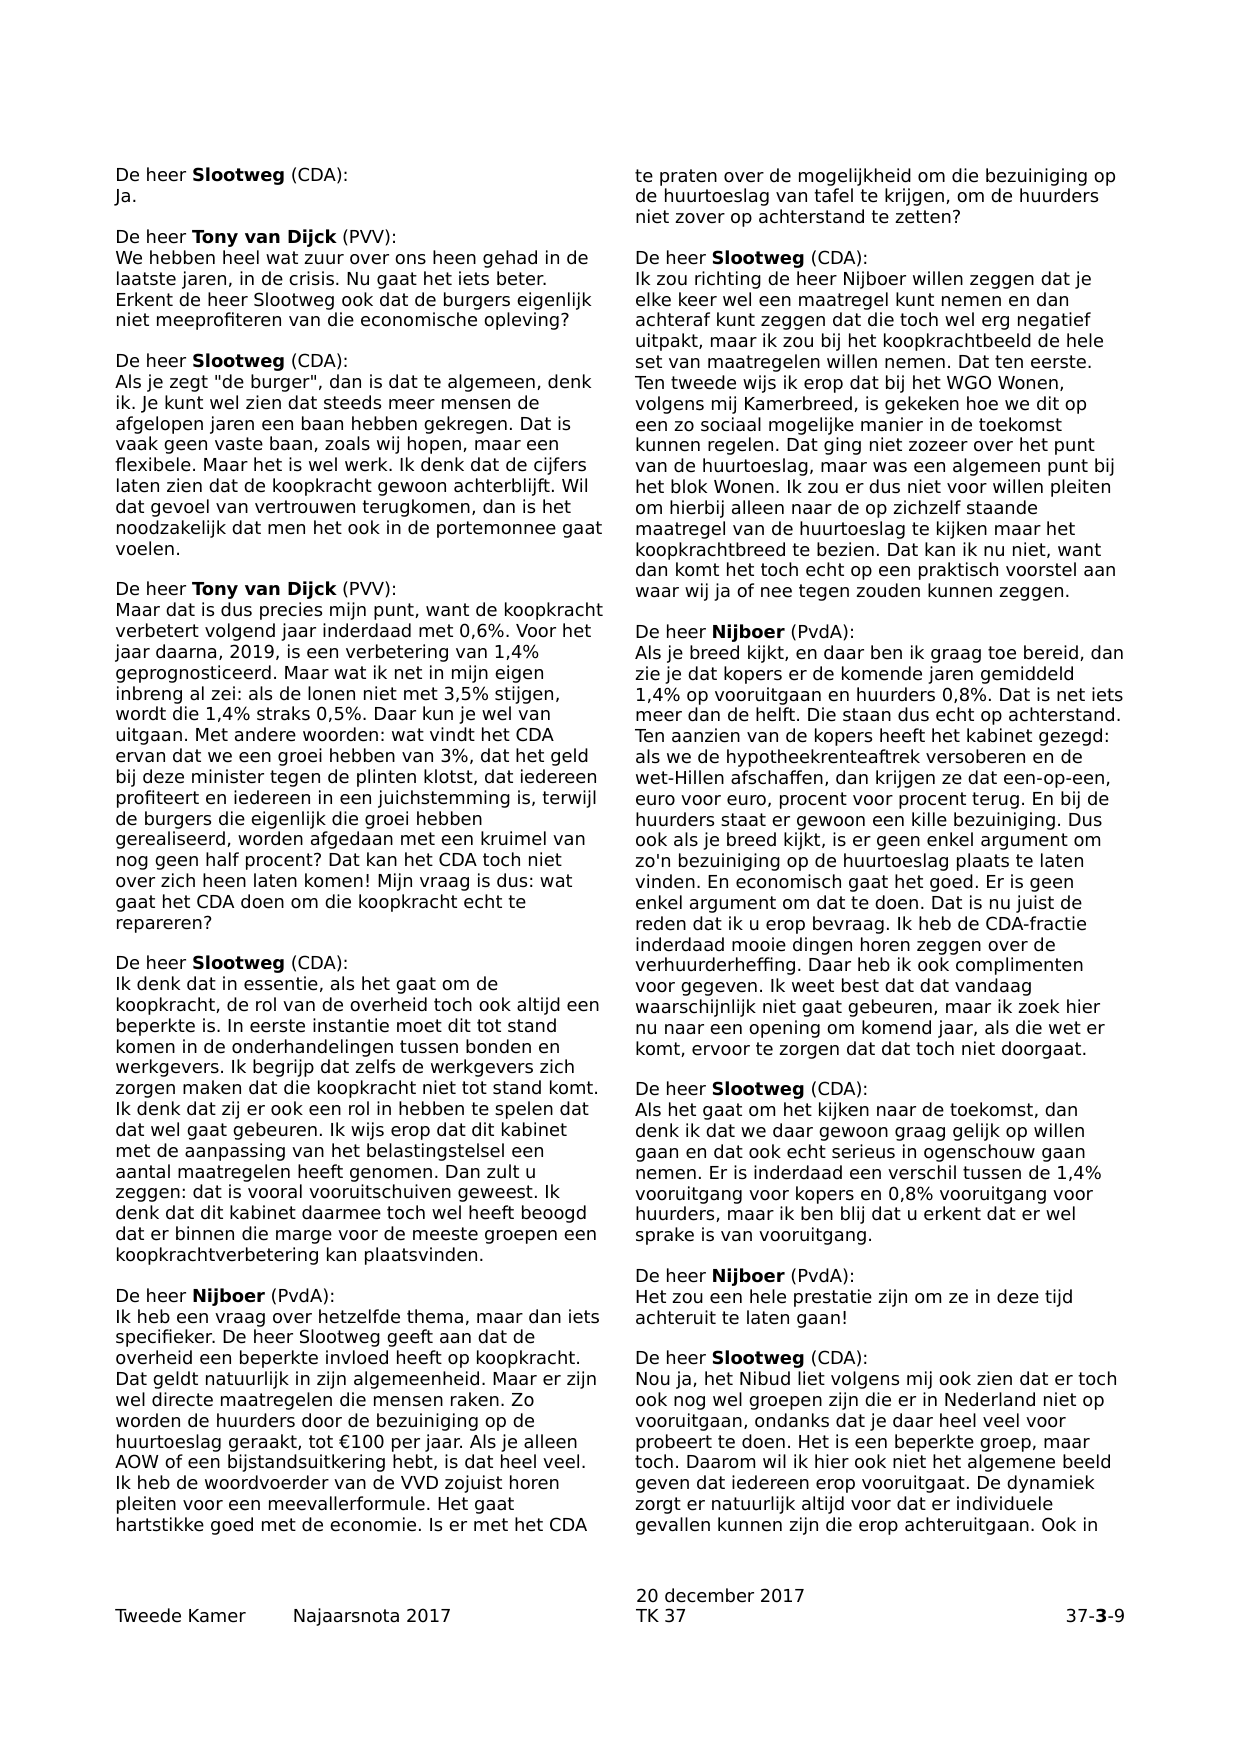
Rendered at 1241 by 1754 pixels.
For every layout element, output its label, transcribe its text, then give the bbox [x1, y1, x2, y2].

text De heer Nijboer (PvdA): [635, 622, 1125, 643]
text De heer Slootweg (CDA): [115, 953, 605, 974]
text Het zou een hele prestatie zijn om ze in deze tijd achteruit te laten gaan! [635, 1287, 1125, 1328]
text De heer Nijboer (PvdA): [635, 1266, 1125, 1287]
text De heer Nijboer (PvdA): [115, 1286, 605, 1306]
text Als het gaat om het kijken naar de toekomst, dan denk ik dat we daar gewoon graag gelijk op willen gaan en dat ook echt serieus in ogenschouw gaan nemen. Er is inderdaad een verschil tussen de 1,4% vooruitgang voor kopers en 0,8% vooruitgang voor huurders, maar ik ben blij dat u erkent dat er wel sprake is van vooruitgang. [635, 1100, 1125, 1246]
text Nou ja, het Nibud liet volgens mij ook zien dat er toch ook nog wel groepen zijn die er in Nederland niet op vooruitgaan, ondanks dat je daar heel veel voor probeert te doen. Het is een beperkte groep, maar toch. Daarom wil ik hier ook niet het algemene beeld geven dat iedereen erop vooruitgaat. De dynamiek zorgt er natuurlijk altijd voor dat er individuele gevallen kunnen zijn die erop achteruitgaan. Ook in [635, 1369, 1125, 1536]
text Ik heb een vraag over hetzelfde thema, maar dan iets specifieker. De heer Slootweg geeft aan dat de overheid een beperkte invloed heeft op koopkracht. Dat geldt natuurlijk in zijn algemeenheid. Maar er zijn wel directe maatregelen die mensen raken. Zo worden de huurders door de bezuiniging op de huurtoeslag geraakt, tot €100 per jaar. Als je alleen AOW of een bijstandsuitkering hebt, is dat heel veel. Ik heb de woordvoerder van de VVD zojuist horen pleiten voor een meevallerformule. Het gaat hartstikke goed met de economie. Is er met het CDA [115, 1306, 605, 1536]
text We hebben heel wat zuur over ons heen gehad in de laatste jaren, in de crisis. Nu gaat het iets beter. Erkent de heer Slootweg ook dat de burgers eigenlijk niet meeprofiteren van die economische opleving? [115, 248, 605, 331]
text De heer Slootweg (CDA): [635, 1079, 1125, 1100]
text De heer Slootweg (CDA): [635, 248, 1125, 268]
text Als je zegt "de burger", dan is dat te algemeen, denk ik. Je kunt wel zien dat steeds meer mensen de afgelopen jaren een baan hebben gekregen. Dat is vaak geen vaste baan, zoals wij hopen, maar een flexibele. Maar het is wel werk. Ik denk dat de cijfers laten zien dat de koopkracht gewoon achterblijft. Wil dat gevoel van vertrouwen terugkomen, dan is het noodzakelijk dat men het ook in de portemonnee gaat voelen. [115, 372, 605, 559]
text De heer Slootweg (CDA): [635, 1348, 1125, 1369]
text Ik zou richting de heer Nijboer willen zeggen dat je elke keer wel een maatregel kunt nemen en dan achteraf kunt zeggen dat die toch wel erg negatief uitpakt, maar ik zou bij het koopkrachtbeeld de hele set van maatregelen willen nemen. Dat ten eerste. Ten tweede wijs ik erop dat bij het WGO Wonen, volgens mij Kamerbreed, is gekeken hoe we dit op een zo sociaal mogelijke manier in de toekomst kunnen regelen. Dat ging niet zozeer over het punt van de huurtoeslag, maar was een algemeen punt bij het blok Wonen. Ik zou er dus niet voor willen pleiten om hierbij alleen naar de op zichzelf staande maatregel van de huurtoeslag te kijken maar het koopkrachtbreed te bezien. Dat kan ik nu niet, want dan komt het toch echt op een praktisch voorstel aan waar wij ja of nee tegen zouden kunnen zeggen. [635, 268, 1125, 602]
text De heer Slootweg (CDA): [115, 165, 605, 186]
text te praten over de mogelijkheid om die bezuiniging op de huurtoeslag van tafel te krijgen, om de huurders niet zover op achterstand te zetten? [635, 165, 1125, 228]
text Ja. [115, 186, 605, 207]
text Als je breed kijkt, en daar ben ik graag toe bereid, dan zie je dat kopers er de komende jaren gemiddeld 1,4% op vooruitgaan en huurders 0,8%. Dat is net iets meer dan de helft. Die staan dus echt op achterstand. Ten aanzien van de kopers heeft het kabinet gezegd: als we de hypotheekrenteaftrek versoberen en de wet-Hillen afschaffen, dan krijgen ze dat een-op-een, euro voor euro, procent voor procent terug. En bij de huurders staat er gewoon een kille bezuiniging. Dus ook als je breed kijkt, is er geen enkel argument om zo'n bezuiniging op de huurtoeslag plaats te laten vinden. En economisch gaat het goed. Er is geen enkel argument om dat te doen. Dat is nu juist de reden dat ik u erop bevraag. Ik heb de CDA-fractie inderdaad mooie dingen horen zeggen over de verhuurderheffing. Daar heb ik ook complimenten voor gegeven. Ik weet best dat dat vandaag waarschijnlijk niet gaat gebeuren, maar ik zoek hier nu naar een opening om komend jaar, als die wet er komt, ervoor te zorgen dat dat toch niet doorgaat. [635, 643, 1125, 1059]
text De heer Tony van Dijck (PVV): [115, 579, 605, 600]
text Ik denk dat in essentie, als het gaat om de koopkracht, de rol van de overheid toch ook altijd een beperkte is. In eerste instantie moet dit tot stand komen in de onderhandelingen tussen bonden en werkgevers. Ik begrijp dat zelfs de werkgevers zich zorgen maken dat die koopkracht niet tot stand komt. Ik denk dat zij er ook een rol in hebben te spelen dat dat wel gaat gebeuren. Ik wijs erop dat dit kabinet met de aanpassing van het belastingstelsel een aantal maatregelen heeft genomen. Dan zult u zeggen: dat is vooral vooruitschuiven geweest. Ik denk dat dit kabinet daarmee toch wel heeft beoogd dat er binnen die marge voor de meeste groepen een koopkrachtverbetering kan plaatsvinden. [115, 974, 605, 1266]
text De heer Slootweg (CDA): [115, 351, 605, 372]
text De heer Tony van Dijck (PVV): [115, 227, 605, 248]
text Maar dat is dus precies mijn punt, want de koopkracht verbetert volgend jaar inderdaad met 0,6%. Voor het jaar daarna, 2019, is een verbetering van 1,4% geprognosticeerd. Maar wat ik net in mijn eigen inbreng al zei: als de lonen niet met 3,5% stijgen, wordt die 1,4% straks 0,5%. Daar kun je wel van uitgaan. Met andere woorden: wat vindt het CDA ervan dat we een groei hebben van 3%, dat het geld bij deze minister tegen de plinten klotst, dat iedereen profiteert en iedereen in een juichstemming is, terwijl de burgers die eigenlijk die groei hebben gerealiseerd, worden afgedaan met een kruimel van nog geen half procent? Dat kan het CDA toch niet over zich heen laten komen! Mijn vraag is dus: wat gaat het CDA doen om die koopkracht echt te repareren? [115, 600, 605, 933]
